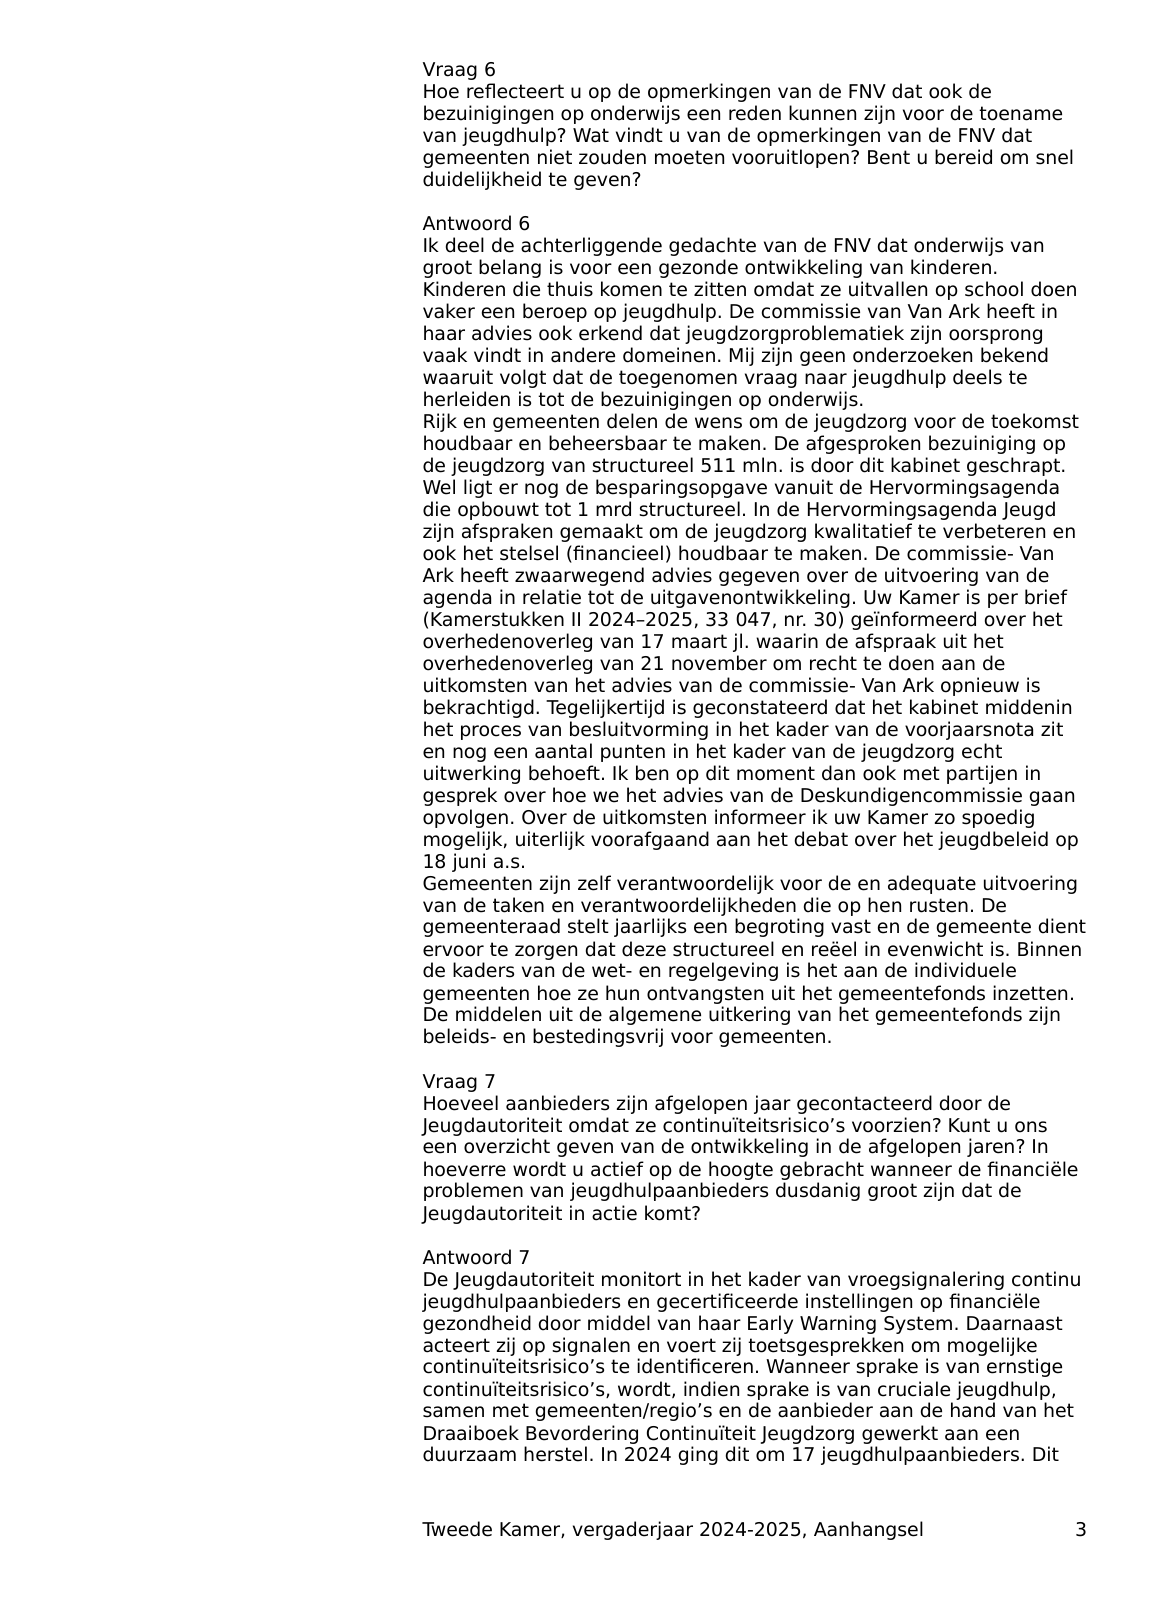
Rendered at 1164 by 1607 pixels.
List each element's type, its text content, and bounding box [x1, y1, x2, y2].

text Ik deel de achterliggende gedachte van de FNV dat onderwijs van groot belang is voor een gezonde ontwikkeling van kinderen. Kinderen die thuis komen te zitten omdat ze uitvallen op school doen vaker een beroep op jeugdhulp. De commissie van Van Ark heeft in haar advies ook erkend dat jeugdzorgproblematiek zijn oorsprong vaak vindt in andere domeinen. Mij zijn geen onderzoeken bekend waaruit volgt dat de toegenomen vraag naar jeugdhulp deels te herleiden is tot de bezuinigingen op onderwijs. [422, 235, 1087, 411]
text Vraag 6 [422, 59, 1087, 81]
text Antwoord 7 [422, 1247, 1087, 1268]
text Vraag 7 [422, 1071, 1087, 1092]
text De Jeugdautoriteit monitort in het kader van vroegsignalering continu jeugdhulpaanbieders en gecertificeerde instellingen op financiële gezondheid door middel van haar Early Warning System. Daarnaast acteert zij op signalen en voert zij toetsgesprekken om mogelijke continuïteitsrisico’s te identificeren. Wanneer sprake is van ernstige continuïteitsrisico’s, wordt, indien sprake is van cruciale jeugdhulp, samen met gemeenten/regio’s en de aanbieder aan de hand van het Draaiboek Bevordering Continuïteit Jeugdzorg gewerkt aan een duurzaam herstel. In 2024 ging dit om 17 jeugdhulpaanbieders. Dit [422, 1268, 1087, 1466]
text Rijk en gemeenten delen de wens om de jeugdzorg voor de toekomst houdbaar en beheersbaar te maken. De afgesproken bezuiniging op de jeugdzorg van structureel 511 mln. is door dit kabinet geschrapt. Wel ligt er nog de besparingsopgave vanuit de Hervormingsagenda die opbouwt tot 1 mrd structureel. In de Hervormingsagenda Jeugd zijn afspraken gemaakt om de jeugdzorg kwalitatief te verbeteren en ook het stelsel (financieel) houdbaar te maken. De commissie- Van Ark heeft zwaarwegend advies gegeven over de uitvoering van de agenda in relatie tot de uitgavenontwikkeling. Uw Kamer is per brief (Kamerstukken II 2024–2025, 33 047, nr. 30) geïnformeerd over het overhedenoverleg van 17 maart jl. waarin de afspraak uit het overhedenoverleg van 21 november om recht te doen aan de uitkomsten van het advies van de commissie- Van Ark opnieuw is bekrachtigd. Tegelijkertijd is geconstateerd dat het kabinet middenin het proces van besluitvorming in het kader van de voorjaarsnota zit en nog een aantal punten in het kader van de jeugdzorg echt uitwerking behoeft. Ik ben op dit moment dan ook met partijen in gesprek over hoe we het advies van de Deskundigencommissie gaan opvolgen. Over de uitkomsten informeer ik uw Kamer zo spoedig mogelijk, uiterlijk voorafgaand aan het debat over het jeugdbeleid op 18 juni a.s. [422, 411, 1087, 872]
text Gemeenten zijn zelf verantwoordelijk voor de en adequate uitvoering van de taken en verantwoordelijkheden die op hen rusten. De gemeenteraad stelt jaarlijks een begroting vast en de gemeente dient ervoor te zorgen dat deze structureel en reëel in evenwicht is. Binnen de kaders van de wet- en regelgeving is het aan de individuele gemeenten hoe ze hun ontvangsten uit het gemeentefonds inzetten. De middelen uit de algemene uitkering van het gemeentefonds zijn beleids- en bestedingsvrij voor gemeenten. [422, 872, 1087, 1048]
text Antwoord 6 [422, 213, 1087, 235]
text Hoeveel aanbieders zijn afgelopen jaar gecontacteerd door de Jeugdautoriteit omdat ze continuïteitsrisico’s voorzien? Kunt u ons een overzicht geven van de ontwikkeling in de afgelopen jaren? In hoeverre wordt u actief op de hoogte gebracht wanneer de financiële problemen van jeugdhulpaanbieders dusdanig groot zijn dat de Jeugdautoriteit in actie komt? [422, 1092, 1087, 1224]
text Hoe reflecteert u op de opmerkingen van de FNV dat ook de bezuinigingen op onderwijs een reden kunnen zijn voor de toename van jeugdhulp? Wat vindt u van de opmerkingen van de FNV dat gemeenten niet zouden moeten vooruitlopen? Bent u bereid om snel duidelijkheid te geven? [422, 81, 1087, 191]
